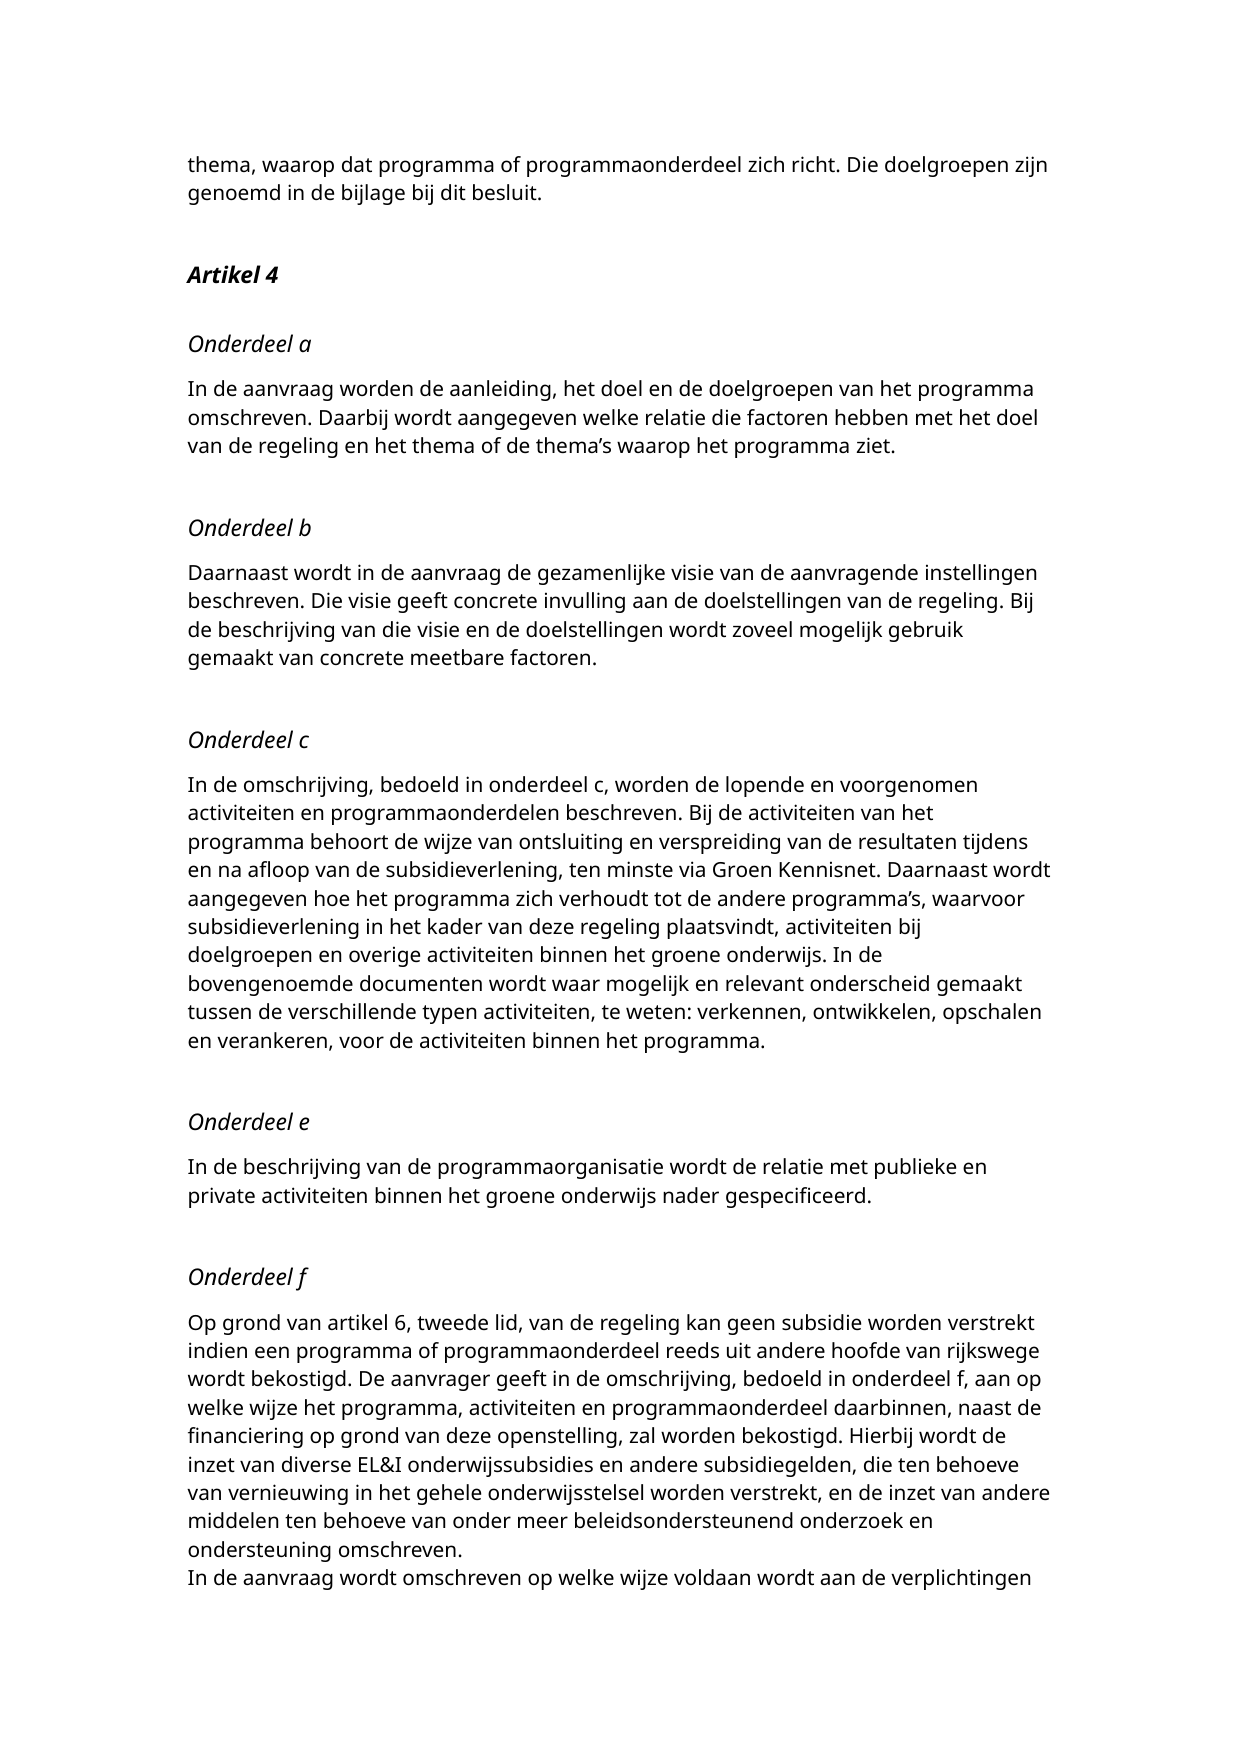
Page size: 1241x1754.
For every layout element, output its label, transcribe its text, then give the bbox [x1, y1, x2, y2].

text thema, waarop dat programma of programmaonderdeel zich richt. Die doelgroepen zijn genoemd in de bijlage bij dit besluit. [187, 150, 1053, 207]
text Daarnaast wordt in de aanvraag de gezamenlijke visie van de aanvragende instellingen beschreven. Die visie geeft concrete invulling aan de doelstellingen van de regeling. Bij de beschrijving van die visie en de doelstellingen wordt zoveel mogelijk gebruik gemaakt van concrete meetbare factoren. [187, 558, 1053, 672]
subtitle Onderdeel e [187, 1106, 1053, 1137]
text In de aanvraag worden de aanleiding, het doel en de doelgroepen van het programma omschreven. Daarbij wordt aangegeven welke relatie die factoren hebben met het doel van de regeling en het thema of de thema’s waarop het programma ziet. [187, 374, 1053, 460]
subtitle Artikel 4 [187, 259, 1053, 291]
text Op grond van artikel 6, tweede lid, van de regeling kan geen subsidie worden verstrekt indien een programma of programmaonderdeel reeds uit andere hoofde van rijkswege wordt bekostigd. De aanvrager geeft in de omschrijving, bedoeld in onderdeel f, aan op welke wijze het programma, activiteiten en programmaonderdeel daarbinnen, naast de financiering op grond van deze openstelling, zal worden bekostigd. Hierbij wordt de inzet van diverse EL&I onderwijssubsidies en andere subsidiegelden, die ten behoeve van vernieuwing in het gehele onderwijsstelsel worden verstrekt, en de inzet van andere middelen ten behoeve van onder meer beleidsondersteunend onderzoek en ondersteuning omschreven. [187, 1308, 1053, 1563]
subtitle Onderdeel b [187, 512, 1053, 543]
text In de omschrijving, bedoeld in onderdeel c, worden de lopende en voorgenomen activiteiten en programmaonderdelen beschreven. Bij de activiteiten van het programma behoort de wijze van ontsluiting en verspreiding van de resultaten tijdens en na afloop van de subsidieverlening, ten minste via Groen Kennisnet. Daarnaast wordt aangegeven hoe het programma zich verhoudt tot de andere programma’s, waarvoor subsidieverlening in het kader van deze regeling plaatsvindt, activiteiten bij doelgroepen en overige activiteiten binnen het groene onderwijs. In de bovengenoemde documenten wordt waar mogelijk en relevant onderscheid gemaakt tussen de verschillende typen activiteiten, te weten: verkennen, ontwikkelen, opschalen en verankeren, voor de activiteiten binnen het programma. [187, 770, 1053, 1054]
subtitle Onderdeel f [187, 1261, 1053, 1293]
subtitle Onderdeel c [187, 724, 1053, 755]
text In de beschrijving van de programmaorganisatie wordt de relatie met publieke en private activiteiten binnen het groene onderwijs nader gespecificeerd. [187, 1152, 1053, 1209]
text In de aanvraag wordt omschreven op welke wijze voldaan wordt aan de verplichtingen [187, 1563, 1053, 1592]
subtitle Onderdeel a [187, 328, 1053, 359]
